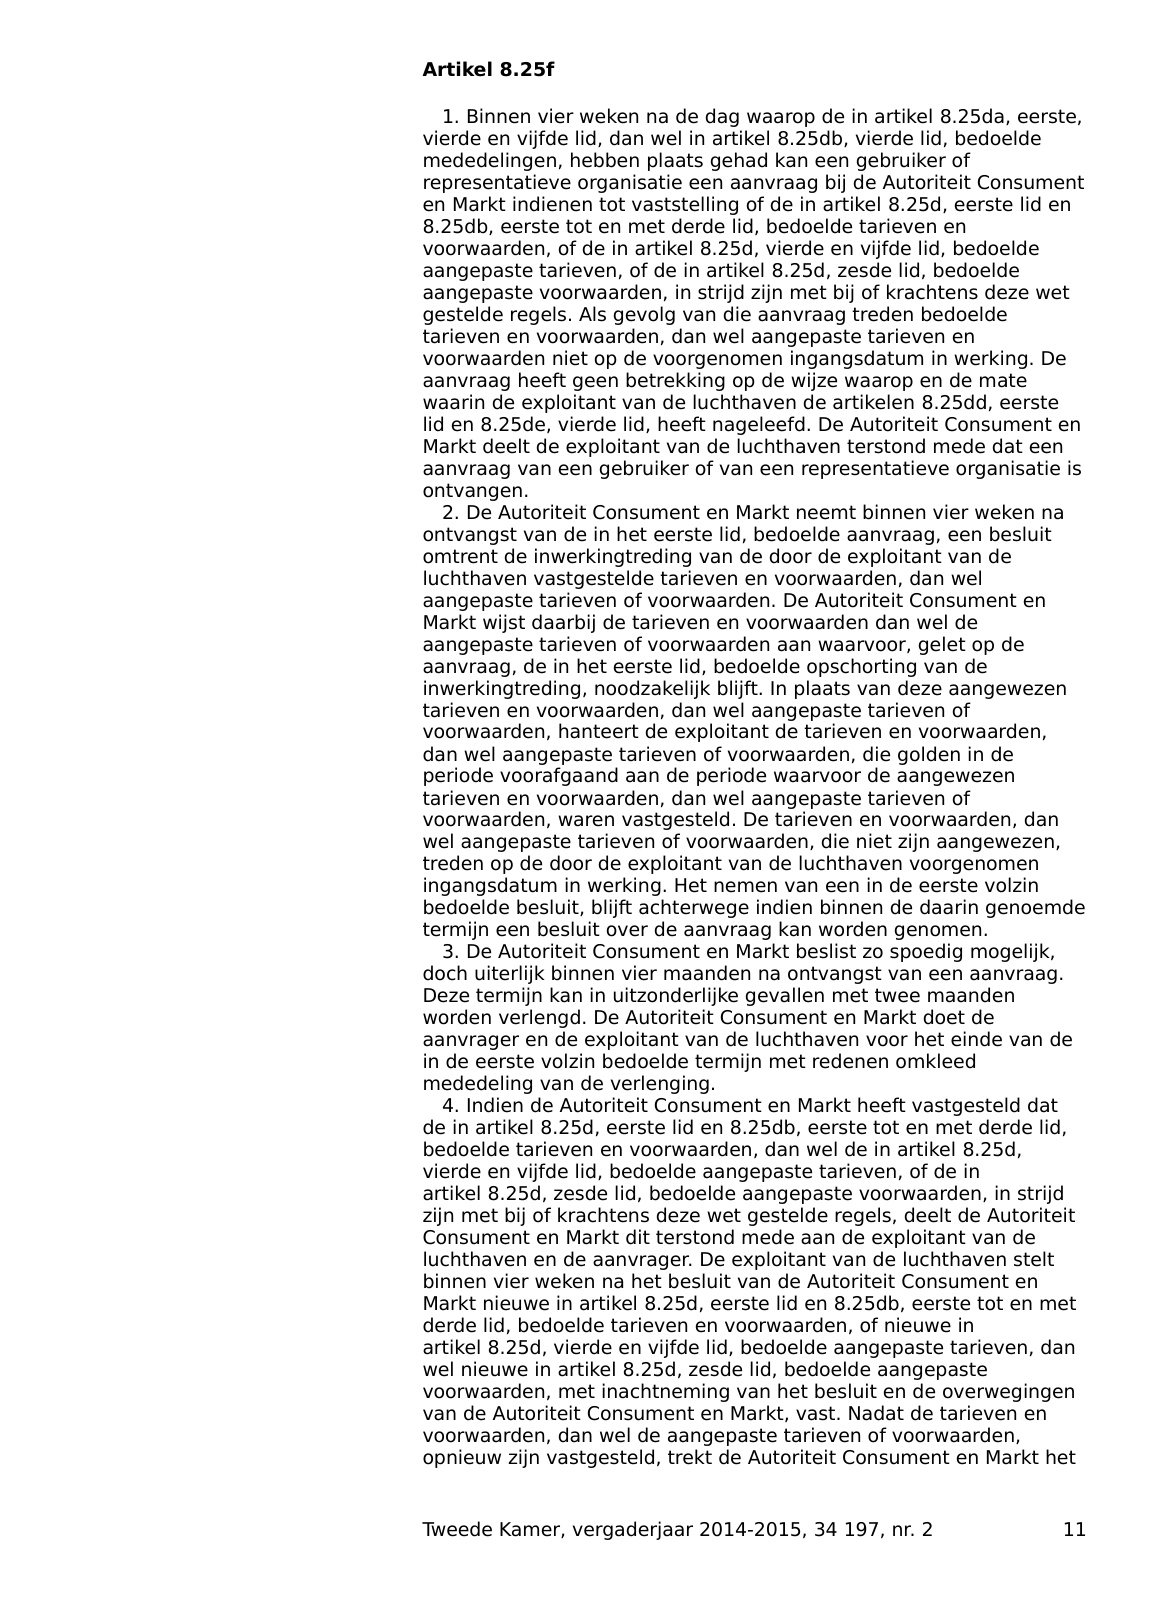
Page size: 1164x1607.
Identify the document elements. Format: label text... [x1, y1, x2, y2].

text 1. Binnen vier weken na de dag waarop de in artikel 8.25da, eerste, vierde en vijfde lid, dan wel in artikel 8.25db, vierde lid, bedoelde mededelingen, hebben plaats gehad kan een gebruiker of representatieve organisatie een aanvraag bij de Autoriteit Consument en Markt indienen tot vaststelling of de in artikel 8.25d, eerste lid en 8.25db, eerste tot en met derde lid, bedoelde tarieven en voorwaarden, of de in artikel 8.25d, vierde en vijfde lid, bedoelde aangepaste tarieven, of de in artikel 8.25d, zesde lid, bedoelde aangepaste voorwaarden, in strijd zijn met bij of krachtens deze wet gestelde regels. Als gevolg van die aanvraag treden bedoelde tarieven en voorwaarden, dan wel aangepaste tarieven en voorwaarden niet op de voorgenomen ingangsdatum in werking. De aanvraag heeft geen betrekking op de wijze waarop en de mate waarin de exploitant van de luchthaven de artikelen 8.25dd, eerste lid en 8.25de, vierde lid, heeft nageleefd. De Autoriteit Consument en Markt deelt de exploitant van de luchthaven terstond mede dat een aanvraag van een gebruiker of van een representatieve organisatie is ontvangen. [422, 106, 1087, 502]
text 2. De Autoriteit Consument en Markt neemt binnen vier weken na ontvangst van de in het eerste lid, bedoelde aanvraag, een besluit omtrent de inwerkingtreding van de door de exploitant van de luchthaven vastgestelde tarieven en voorwaarden, dan wel aangepaste tarieven of voorwaarden. De Autoriteit Consument en Markt wijst daarbij de tarieven en voorwaarden dan wel de aangepaste tarieven of voorwaarden aan waarvoor, gelet op de aanvraag, de in het eerste lid, bedoelde opschorting van de inwerkingtreding, noodzakelijk blijft. In plaats van deze aangewezen tarieven en voorwaarden, dan wel aangepaste tarieven of voorwaarden, hanteert de exploitant de tarieven en voorwaarden, dan wel aangepaste tarieven of voorwaarden, die golden in de periode voorafgaand aan de periode waarvoor de aangewezen tarieven en voorwaarden, dan wel aangepaste tarieven of voorwaarden, waren vastgesteld. De tarieven en voorwaarden, dan wel aangepaste tarieven of voorwaarden, die niet zijn aangewezen, treden op de door de exploitant van de luchthaven voorgenomen ingangsdatum in werking. Het nemen van een in de eerste volzin bedoelde besluit, blijft achterwege indien binnen de daarin genoemde termijn een besluit over de aanvraag kan worden genomen. [422, 502, 1087, 941]
subtitle Artikel 8.25f [422, 59, 1087, 81]
text 3. De Autoriteit Consument en Markt beslist zo spoedig mogelijk, doch uiterlijk binnen vier maanden na ontvangst van een aanvraag. Deze termijn kan in uitzonderlijke gevallen met twee maanden worden verlengd. De Autoriteit Consument en Markt doet de aanvrager en de exploitant van de luchthaven voor het einde van de in de eerste volzin bedoelde termijn met redenen omkleed mededeling van de verlenging. [422, 941, 1087, 1095]
text 4. Indien de Autoriteit Consument en Markt heeft vastgesteld dat de in artikel 8.25d, eerste lid en 8.25db, eerste tot en met derde lid, bedoelde tarieven en voorwaarden, dan wel de in artikel 8.25d, vierde en vijfde lid, bedoelde aangepaste tarieven, of de in artikel 8.25d, zesde lid, bedoelde aangepaste voorwaarden, in strijd zijn met bij of krachtens deze wet gestelde regels, deelt de Autoriteit Consument en Markt dit terstond mede aan de exploitant van de luchthaven en de aanvrager. De exploitant van de luchthaven stelt binnen vier weken na het besluit van de Autoriteit Consument en Markt nieuwe in artikel 8.25d, eerste lid en 8.25db, eerste tot en met derde lid, bedoelde tarieven en voorwaarden, of nieuwe in artikel 8.25d, vierde en vijfde lid, bedoelde aangepaste tarieven, dan wel nieuwe in artikel 8.25d, zesde lid, bedoelde aangepaste voorwaarden, met inachtneming van het besluit en de overwegingen van de Autoriteit Consument en Markt, vast. Nadat de tarieven en voorwaarden, dan wel de aangepaste tarieven of voorwaarden, opnieuw zijn vastgesteld, trekt de Autoriteit Consument en Markt het [422, 1095, 1087, 1469]
